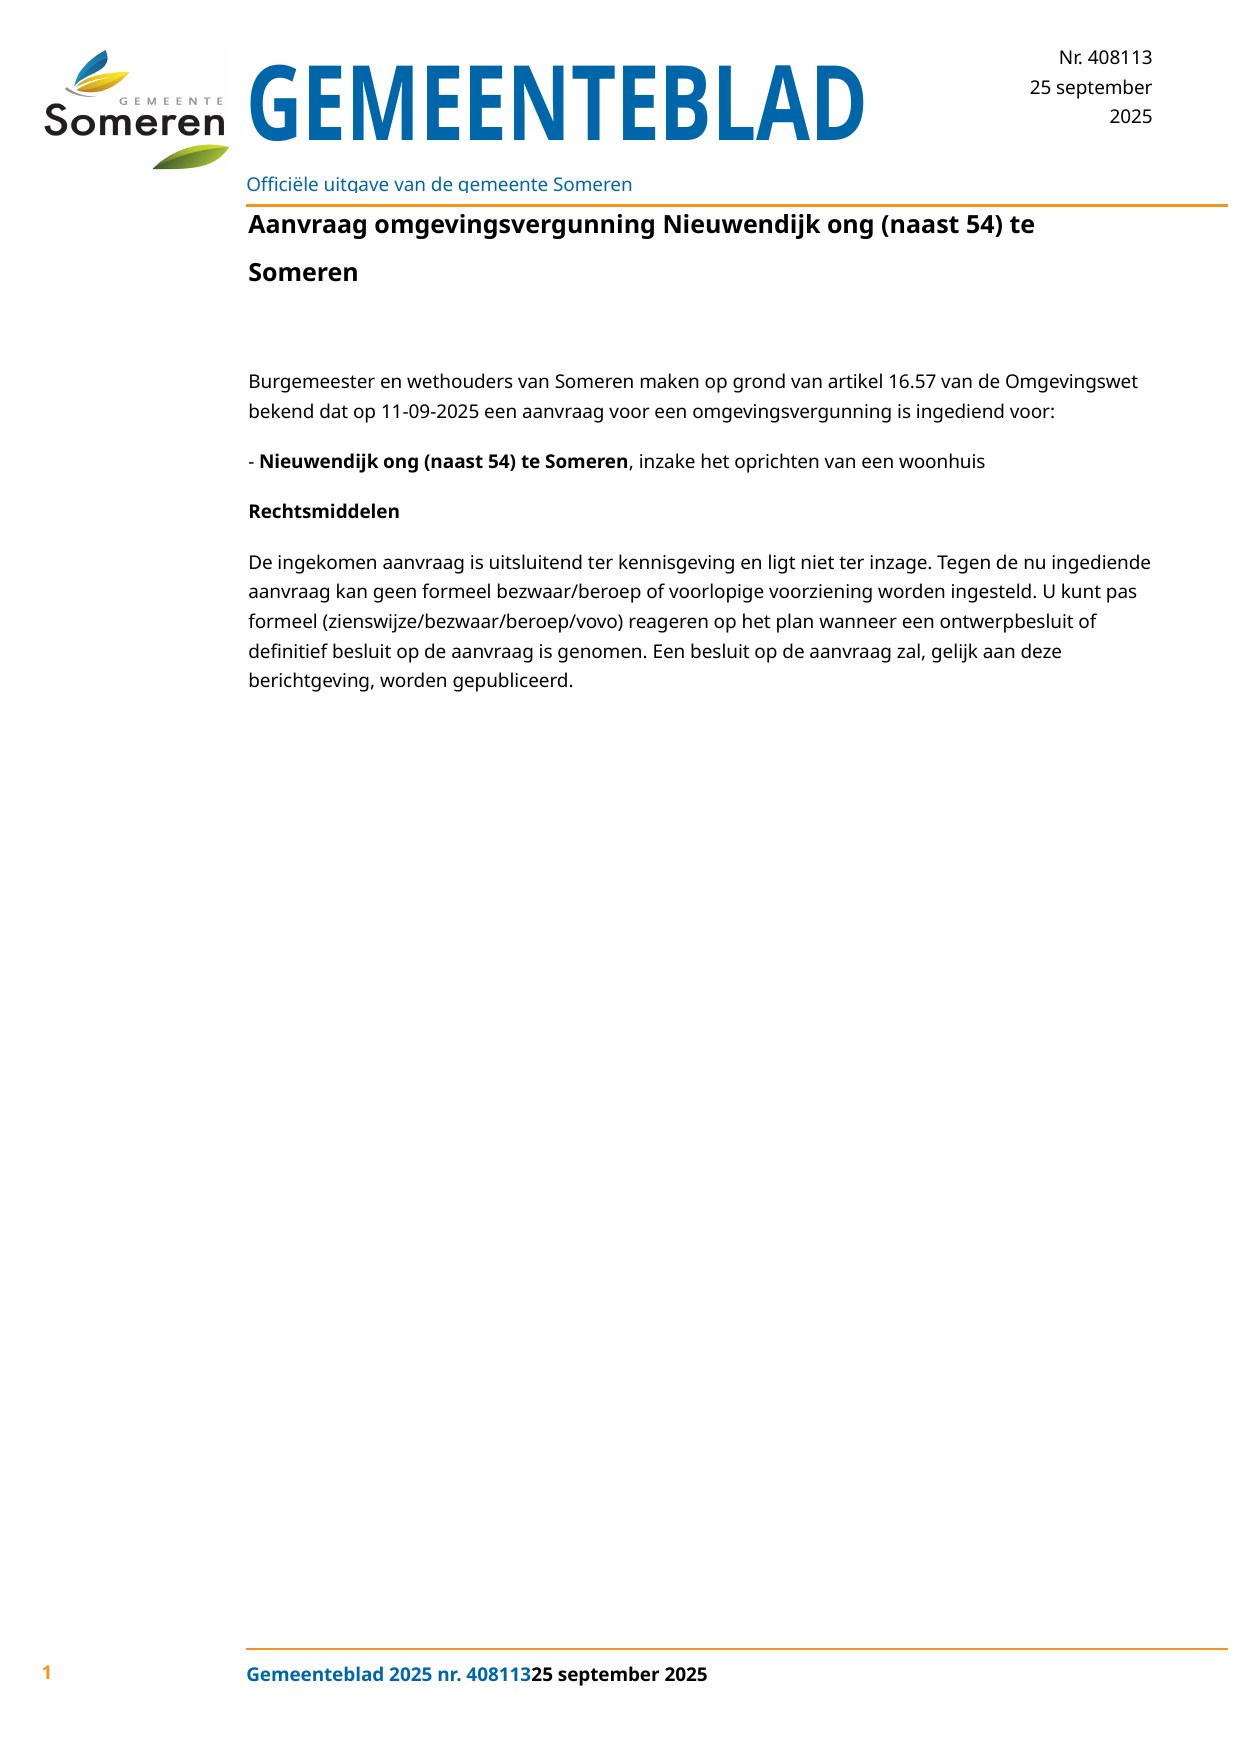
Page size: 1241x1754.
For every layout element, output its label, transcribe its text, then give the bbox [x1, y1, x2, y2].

picture [41, 47, 231, 172]
text De ingekomen aanvraag is uitsluitend ter kennisgeving en ligt niet ter inzage. Tegen de nu ingediende aanvraag kan geen formeel bezwaar/beroep of voorlopige voorziening worden ingesteld. U kunt pas formeel (zienswijze/bezwaar/beroep/vovo) reageren op het plan wanneer een ontwerpbesluit of definitief besluit op de aanvraag is genomen. Een besluit op de aanvraag zal, gelijk aan deze berichtgeving, worden gepubliceerd. [248, 549, 1152, 693]
text Rechtsmiddelen [248, 499, 1152, 524]
text Aanvraag omgevingsvergunning Nieuwendijk ong (naast 54) te Someren [248, 207, 1152, 288]
text - Nieuwendijk ong (naast 54) te Someren, inzake het oprichten van een woonhuis [248, 448, 1152, 474]
text Burgemeester en wethouders van Someren maken op grond van artikel 16.57 van de Omgevingswet bekend dat op 11-09-2025 een aanvraag voor een omgevingsvergunning is ingediend voor: [248, 368, 1152, 424]
